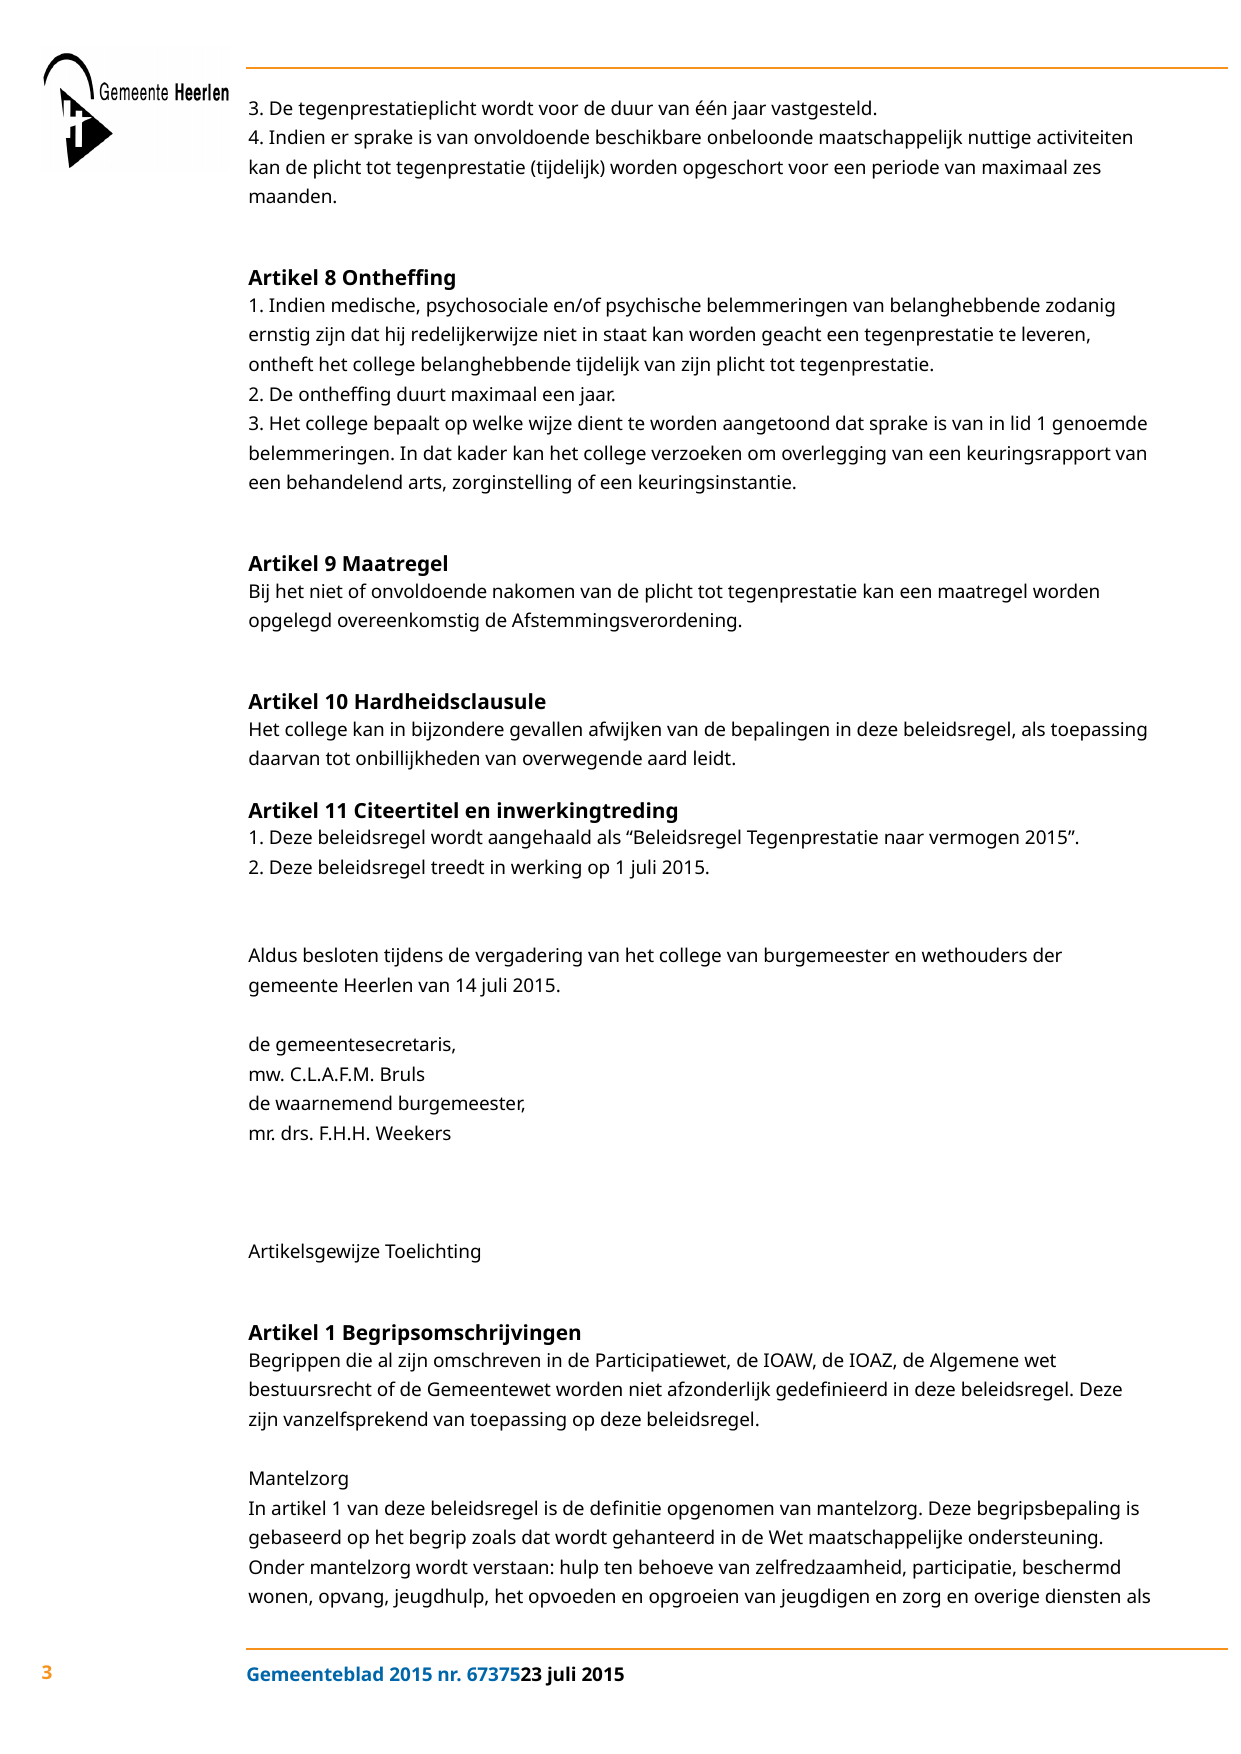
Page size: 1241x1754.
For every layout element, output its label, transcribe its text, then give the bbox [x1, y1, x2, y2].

text Aldus besloten tijdens de vergadering van het college van burgemeester en wethouders der gemeente Heerlen van 14 juli 2015. [248, 943, 1152, 998]
text Bij het niet of onvoldoende nakomen van de plicht tot tegenprestatie kan een maatregel worden opgelegd overeenkomstig de Afstemmingsverordening. [248, 578, 1152, 633]
text Mantelzorg [248, 1465, 1152, 1491]
text 2. Deze beleidsregel treedt in werking op 1 juli 2015. [248, 854, 1152, 880]
text Artikel 10 Hardheidsclausule [248, 687, 1152, 716]
text Artikelsgewijze Toelichting [248, 1238, 1152, 1264]
text mw. C.L.A.F.M. Bruls [248, 1061, 1152, 1087]
picture [41, 47, 231, 172]
text de waarnemend burgemeester, [248, 1091, 1152, 1116]
text Begrippen die al zijn omschreven in de Participatiewet, de IOAW, de IOAZ, de Algemene wet bestuursrecht of de Gemeentewet worden niet afzonderlijk gedefinieerd in deze beleidsregel. Deze zijn vanzelfsprekend van toepassing op deze beleidsregel. [248, 1347, 1152, 1432]
text Artikel 8 Ontheffing [248, 263, 1152, 292]
text Artikel 9 Maatregel [248, 549, 1152, 578]
text mr. drs. F.H.H. Weekers [248, 1120, 1152, 1146]
text 3. Het college bepaalt op welke wijze dient te worden aangetoond dat sprake is van in lid 1 genoemde belemmeringen. In dat kader kan het college verzoeken om overlegging van een keuringsrapport van een behandelend arts, zorginstelling of een keuringsinstantie. [248, 410, 1152, 495]
text 1. Deze beleidsregel wordt aangehaald als “Beleidsregel Tegenprestatie naar vermogen 2015”. [248, 824, 1152, 850]
text 4. Indien er sprake is van onvoldoende beschikbare onbeloonde maatschappelijk nuttige activiteiten kan de plicht tot tegenprestatie (tijdelijk) worden opgeschort voor een periode van maximaal zes maanden. [248, 124, 1152, 209]
text 3. De tegenprestatieplicht wordt voor de duur van één jaar vastgesteld. [248, 95, 1152, 121]
text Het college kan in bijzondere gevallen afwijken van de bepalingen in deze beleidsregel, als toepassing daarvan tot onbillijkheden van overwegende aard leidt. [248, 716, 1152, 771]
text Artikel 11 Citeertitel en inwerkingtreding [248, 796, 1152, 824]
text 2. De ontheffing duurt maximaal een jaar. [248, 381, 1152, 406]
text 1. Indien medische, psychosociale en/of psychische belemmeringen van belanghebbende zodanig ernstig zijn dat hij redelijkerwijze niet in staat kan worden geacht een tegenprestatie te leveren, ontheft het college belanghebbende tijdelijk van zijn plicht tot tegenprestatie. [248, 292, 1152, 377]
text In artikel 1 van deze beleidsregel is de definitie opgenomen van mantelzorg. Deze begripsbepaling is gebaseerd op het begrip zoals dat wordt gehanteerd in de Wet maatschappelijke ondersteuning. Onder mantelzorg wordt verstaan: hulp ten behoeve van zelfredzaamheid, participatie, beschermd wonen, opvang, jeugdhulp, het opvoeden en opgroeien van jeugdigen en zorg en overige diensten als [248, 1495, 1152, 1609]
text de gemeentesecretaris, [248, 1031, 1152, 1057]
text Artikel 1 Begripsomschrijvingen [248, 1318, 1152, 1347]
